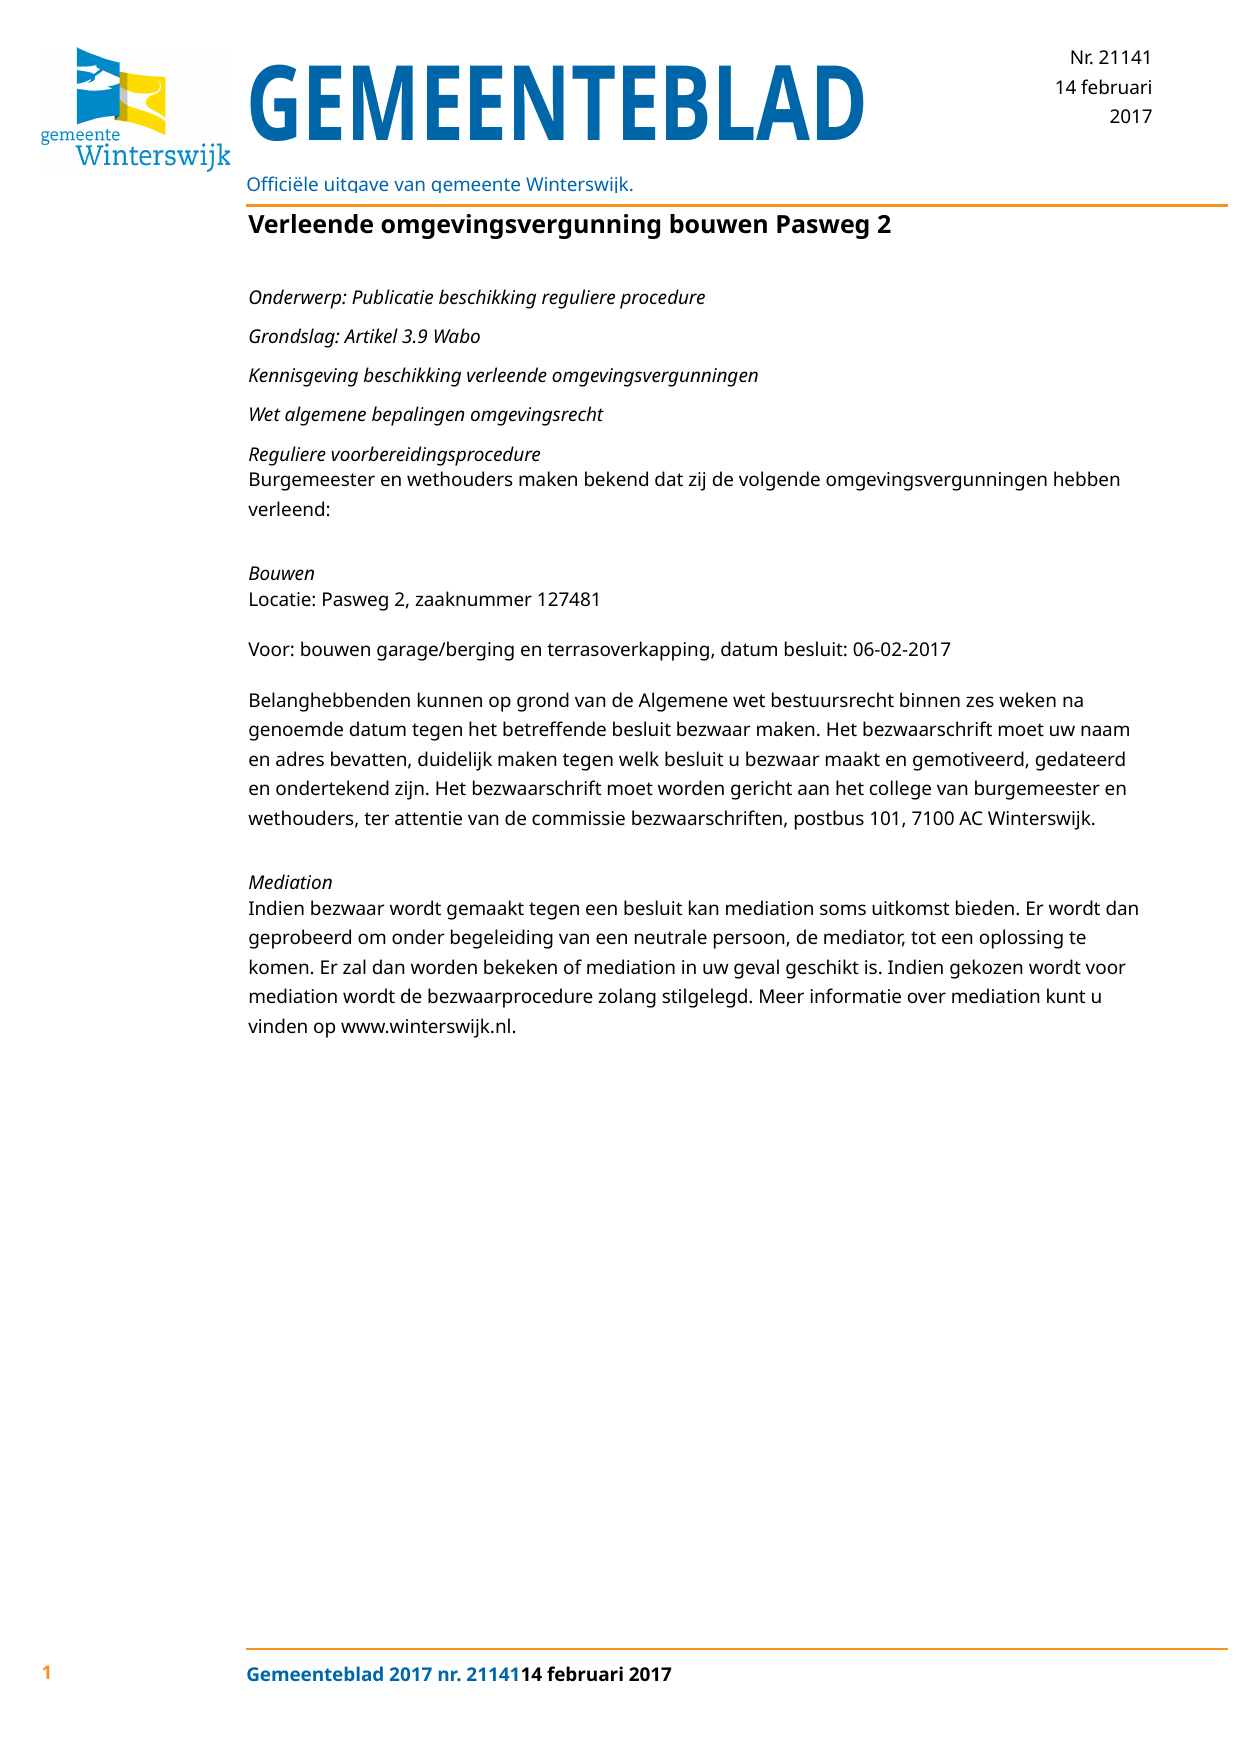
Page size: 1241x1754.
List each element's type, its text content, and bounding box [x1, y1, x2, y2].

picture [41, 47, 231, 172]
text Onderwerp: Publicatie beschikking reguliere procedure [248, 284, 1152, 309]
text Wet algemene bepalingen omgevingsrecht [248, 402, 1152, 427]
text Voor: bouwen garage/berging en terrasoverkapping, datum besluit: 06-02-2017 [248, 636, 1152, 662]
text Indien bezwaar wordt gemaakt tegen een besluit kan mediation soms uitkomst bieden. Er wordt dan geprobeerd om onder begeleiding van een neutrale persoon, de mediator, tot een oplossing te komen. Er zal dan worden bekeken of mediation in uw geval geschikt is. Indien gekozen wordt voor mediation wordt de bezwaarprocedure zolang stilgelegd. Meer informatie over mediation kunt u vinden op www.winterswijk.nl. [248, 895, 1152, 1039]
text Locatie: Pasweg 2, zaaknummer 127481 [248, 586, 1152, 612]
text Mediation [248, 869, 1152, 895]
text Belanghebbenden kunnen op grond van de Algemene wet bestuursrecht binnen zes weken na genoemde datum tegen het betreffende besluit bezwaar maken. Het bezwaarschrift moet uw naam en adres bevatten, duidelijk maken tegen welk besluit u bezwaar maakt en gemotiveerd, gedateerd en ondertekend zijn. Het bezwaarschrift moet worden gericht aan het college van burgemeester en wethouders, ter attentie van de commissie bezwaarschriften, postbus 101, 7100 AC Winterswijk. [248, 687, 1152, 831]
text Bouwen [248, 560, 1152, 586]
text Reguliere voorbereidingsprocedure [248, 441, 1152, 467]
picture [225, 153, 231, 162]
text Kennisgeving beschikking verleende omgevingsvergunningen [248, 362, 1152, 388]
text Verleende omgevingsvergunning bouwen Pasweg 2 [248, 207, 1152, 241]
text Burgemeester en wethouders maken bekend dat zij de volgende omgevingsvergunningen hebben verleend: [248, 467, 1152, 522]
text Grondslag: Artikel 3.9 Wabo [248, 323, 1152, 349]
